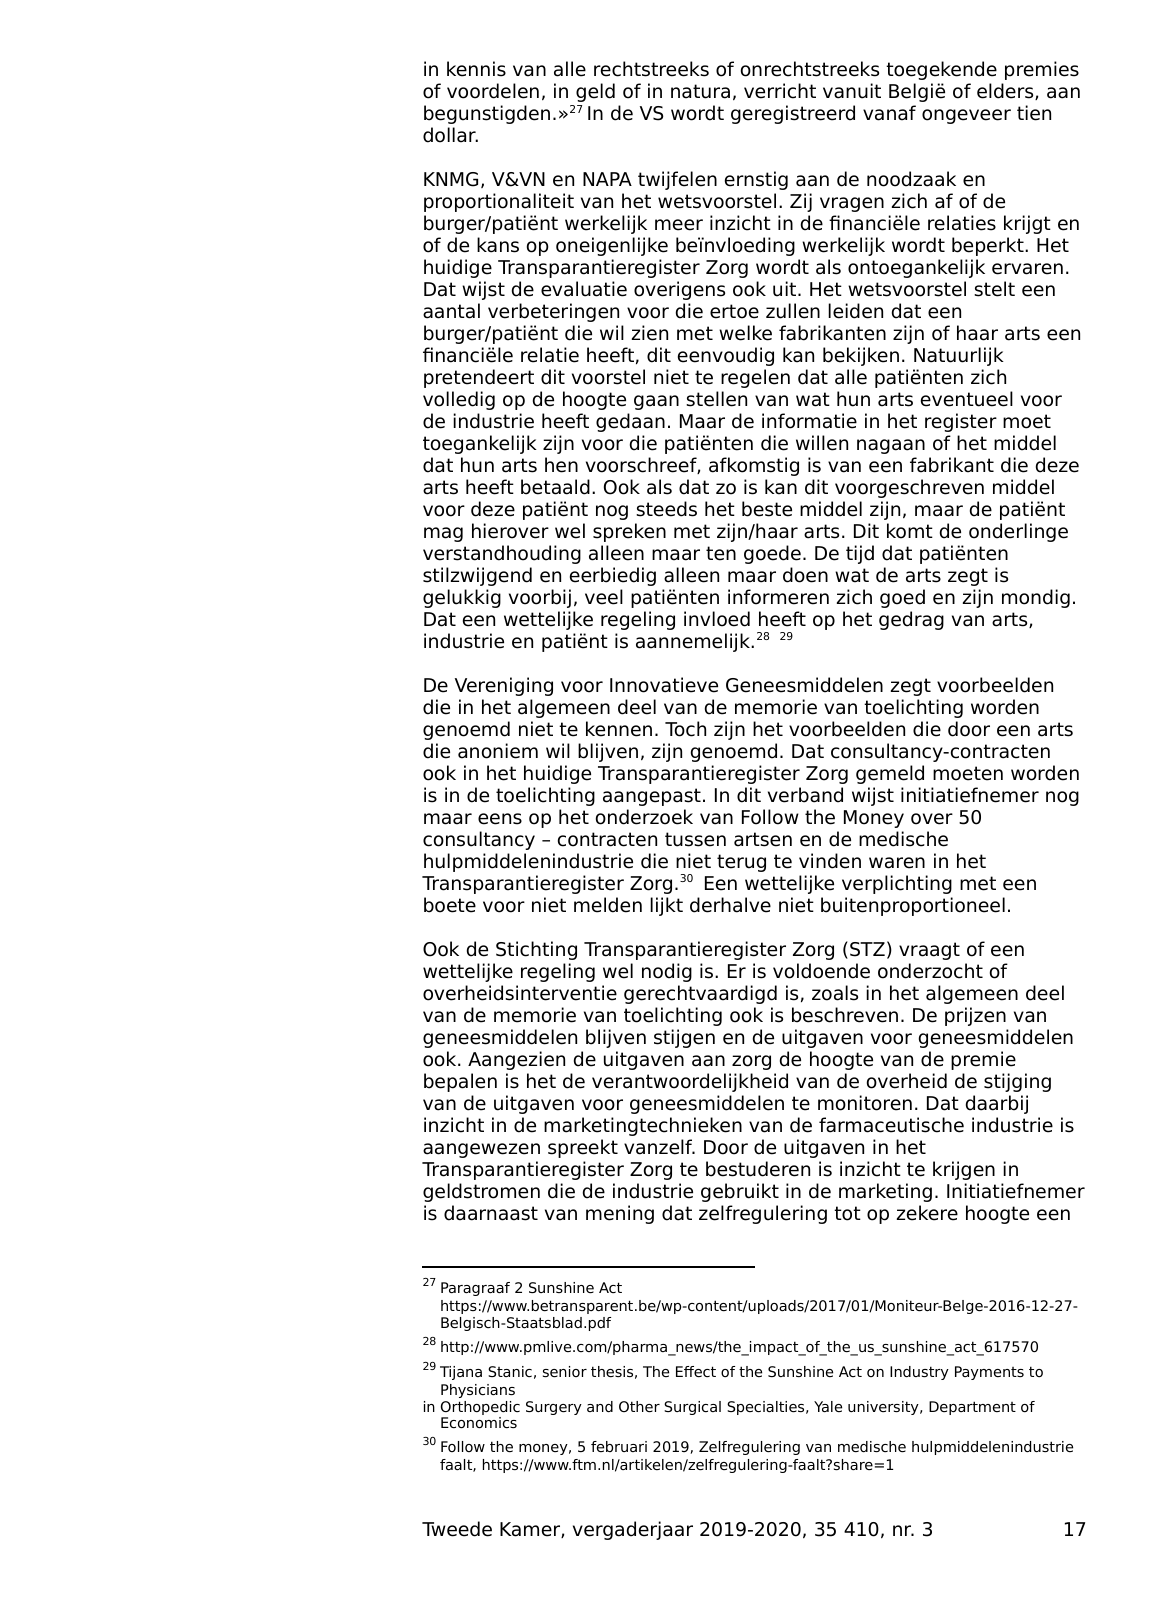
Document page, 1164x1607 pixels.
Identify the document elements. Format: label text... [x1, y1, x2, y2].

text Paragraaf 2 Sunshine Act https://www.betransparent.be/wp-content/uploads/2017/01/Moniteur-Belge-2016-12-27-Belgisch-Staatsblad.pdf [422, 1276, 1087, 1332]
text http://www.pmlive.com/pharma_news/the_impact_of_the_us_sunshine_act_617570 [422, 1335, 1087, 1357]
text Tijana Stanic, senior thesis, The Effect of the Sunshine Act on Industry Payments to Physicians [422, 1360, 1087, 1399]
text in kennis van alle rechtstreeks of onrechtstreeks toegekende premies of voordelen, in geld of in natura, verricht vanuit België of elders, aan begunstigden.»In de VS wordt geregistreerd vanaf ongeveer tien dollar. [422, 59, 1087, 147]
text Ook de Stichting Transparantieregister Zorg (STZ) vraagt of een wettelijke regeling wel nodig is. Er is voldoende onderzocht of overheidsinterventie gerechtvaardigd is, zoals in het algemeen deel van de memorie van toelichting ook is beschreven. De prijzen van geneesmiddelen blijven stijgen en de uitgaven voor geneesmiddelen ook. Aangezien de uitgaven aan zorg de hoogte van de premie bepalen is het de verantwoordelijkheid van de overheid de stijging van de uitgaven voor geneesmiddelen te monitoren. Dat daarbij inzicht in de marketingtechnieken van de farmaceutische industrie is aangewezen spreekt vanzelf. Door de uitgaven in het Transparantieregister Zorg te bestuderen is inzicht te krijgen in geldstromen die de industrie gebruikt in de marketing. Initiatiefnemer is daarnaast van mening dat zelfregulering tot op zekere hoogte een [422, 939, 1087, 1224]
text De Vereniging voor Innovatieve Geneesmiddelen zegt voorbeelden die in het algemeen deel van de memorie van toelichting worden genoemd niet te kennen. Toch zijn het voorbeelden die door een arts die anoniem wil blijven, zijn genoemd. Dat consultancy-contracten ook in het huidige Transparantieregister Zorg gemeld moeten worden is in de toelichting aangepast. In dit verband wijst initiatiefnemer nog maar eens op het onderzoek van Follow the Money over 50 consultancy – contracten tussen artsen en de medische hulpmiddelenindustrie die niet terug te vinden waren in het Transparantieregister Zorg. Een wettelijke verplichting met een boete voor niet melden lijkt derhalve niet buitenproportioneel. [422, 675, 1087, 917]
text in Orthopedic Surgery and Other Surgical Specialties, Yale university, Department of Economics [422, 1399, 1087, 1432]
text Follow the money, 5 februari 2019, Zelfregulering van medische hulpmiddelenindustrie faalt, https://www.ftm.nl/artikelen/zelfregulering-faalt?share=1 [422, 1435, 1087, 1474]
text KNMG, V&VN en NAPA twijfelen ernstig aan de noodzaak en proportionaliteit van het wetsvoorstel. Zij vragen zich af of de burger/patiënt werkelijk meer inzicht in de financiële relaties krijgt en of de kans op oneigenlijke beïnvloeding werkelijk wordt beperkt. Het huidige Transparantieregister Zorg wordt als ontoegankelijk ervaren. Dat wijst de evaluatie overigens ook uit. Het wetsvoorstel stelt een aantal verbeteringen voor die ertoe zullen leiden dat een burger/patiënt die wil zien met welke fabrikanten zijn of haar arts een financiële relatie heeft, dit eenvoudig kan bekijken. Natuurlijk pretendeert dit voorstel niet te regelen dat alle patiënten zich volledig op de hoogte gaan stellen van wat hun arts eventueel voor de industrie heeft gedaan. Maar de informatie in het register moet toegankelijk zijn voor die patiënten die willen nagaan of het middel dat hun arts hen voorschreef, afkomstig is van een fabrikant die deze arts heeft betaald. Ook als dat zo is kan dit voorgeschreven middel voor deze patiënt nog steeds het beste middel zijn, maar de patiënt mag hierover wel spreken met zijn/haar arts. Dit komt de onderlinge verstandhouding alleen maar ten goede. De tijd dat patiënten stilzwijgend en eerbiedig alleen maar doen wat de arts zegt is gelukkig voorbij, veel patiënten informeren zich goed en zijn mondig. Dat een wettelijke regeling invloed heeft op het gedrag van arts, industrie en patiënt is aannemelijk. [422, 169, 1087, 653]
